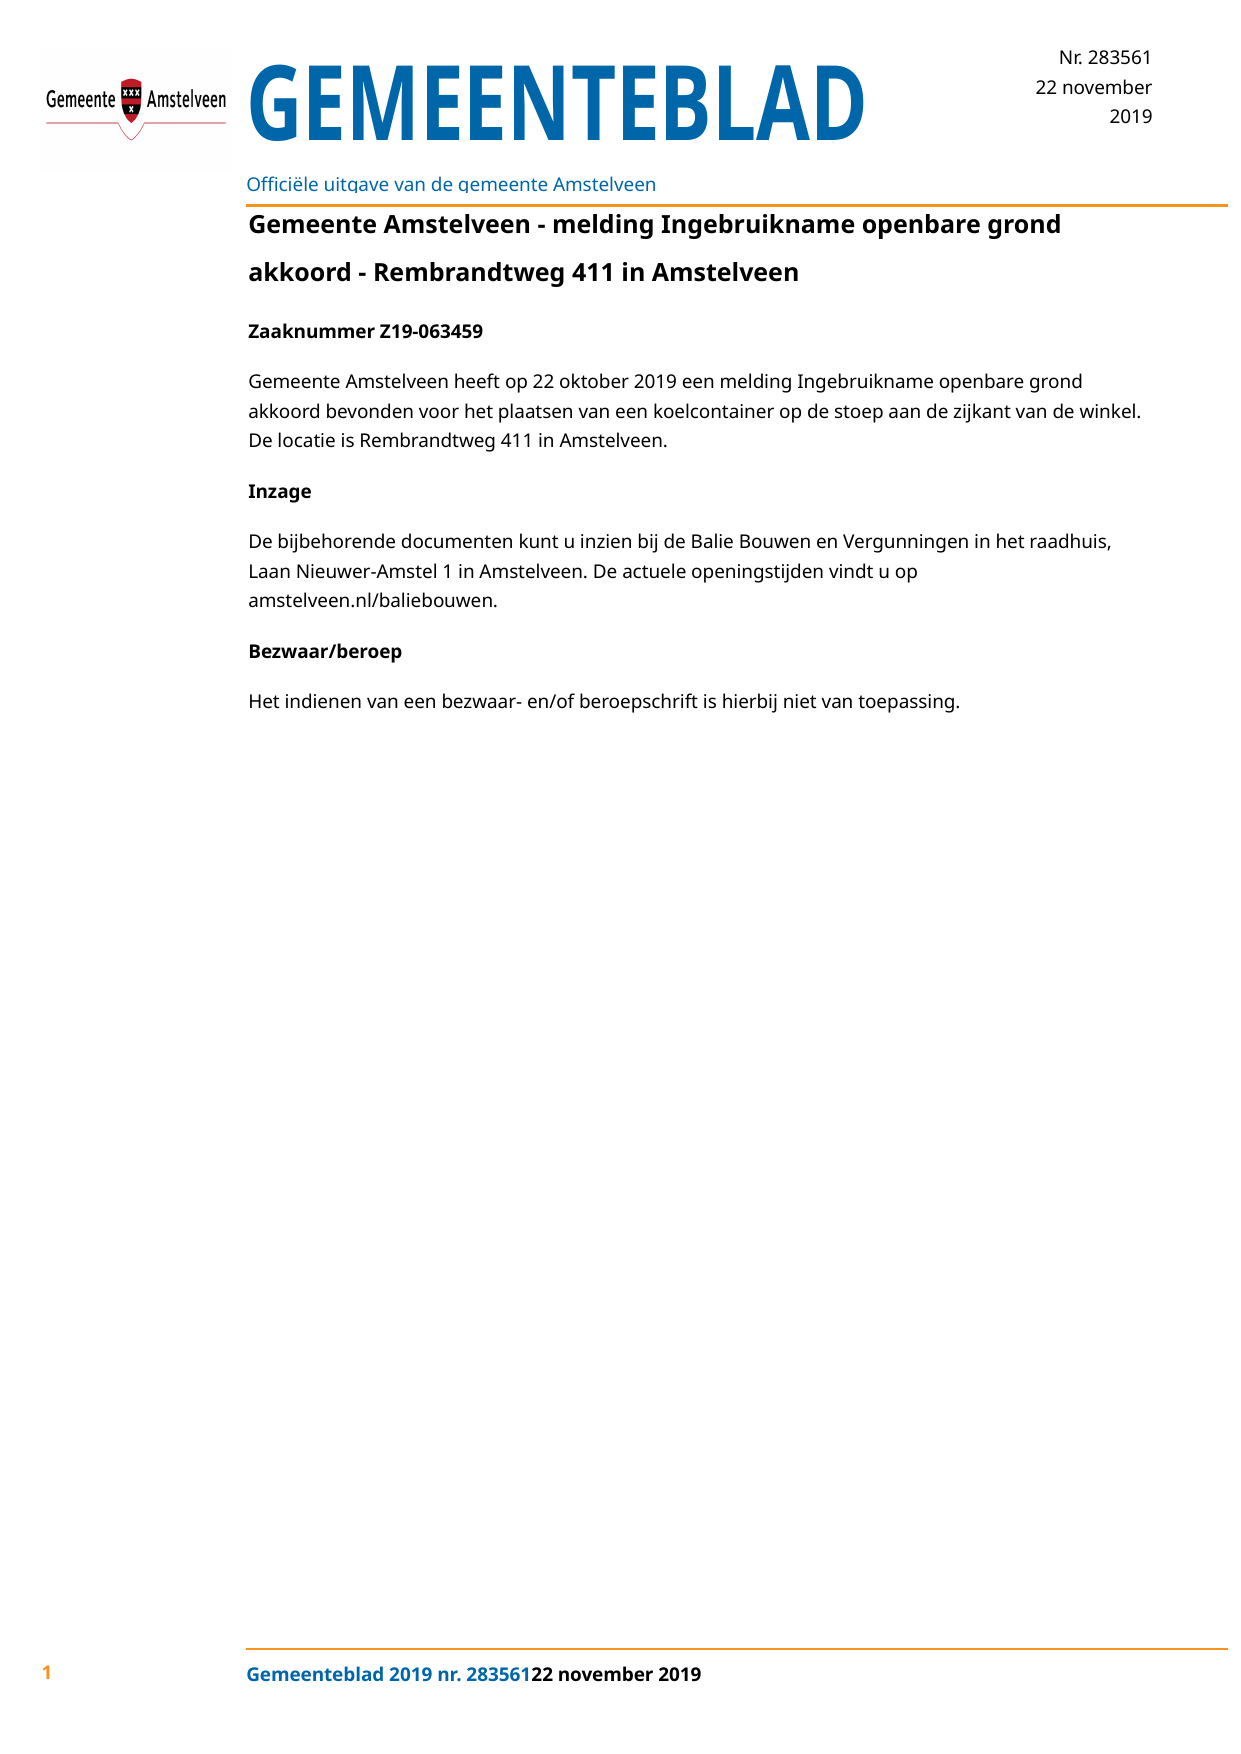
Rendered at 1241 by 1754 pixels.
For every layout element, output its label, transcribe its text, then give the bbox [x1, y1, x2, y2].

text Gemeente Amstelveen - melding Ingebruikname openbare grond akkoord - Rembrandtweg 411 in Amstelveen [248, 207, 1152, 288]
text Bezwaar/beroep [248, 638, 1152, 664]
picture [41, 47, 231, 172]
text Inzage [248, 478, 1152, 504]
text Het indienen van een bezwaar- en/of beroepschrift is hierbij niet van toepassing. [248, 688, 1152, 714]
text Zaaknummer Z19-063459 [248, 318, 1152, 344]
text Gemeente Amstelveen heeft op 22 oktober 2019 een melding Ingebruikname openbare grond akkoord bevonden voor het plaatsen van een koelcontainer op de stoep aan de zijkant van de winkel. De locatie is Rembrandtweg 411 in Amstelveen. [248, 368, 1152, 453]
text De bijbehorende documenten kunt u inzien bij de Balie Bouwen en Vergunningen in het raadhuis, Laan Nieuwer-Amstel 1 in Amstelveen. De actuele openingstijden vindt u op amstelveen.nl/baliebouwen. [248, 528, 1152, 613]
